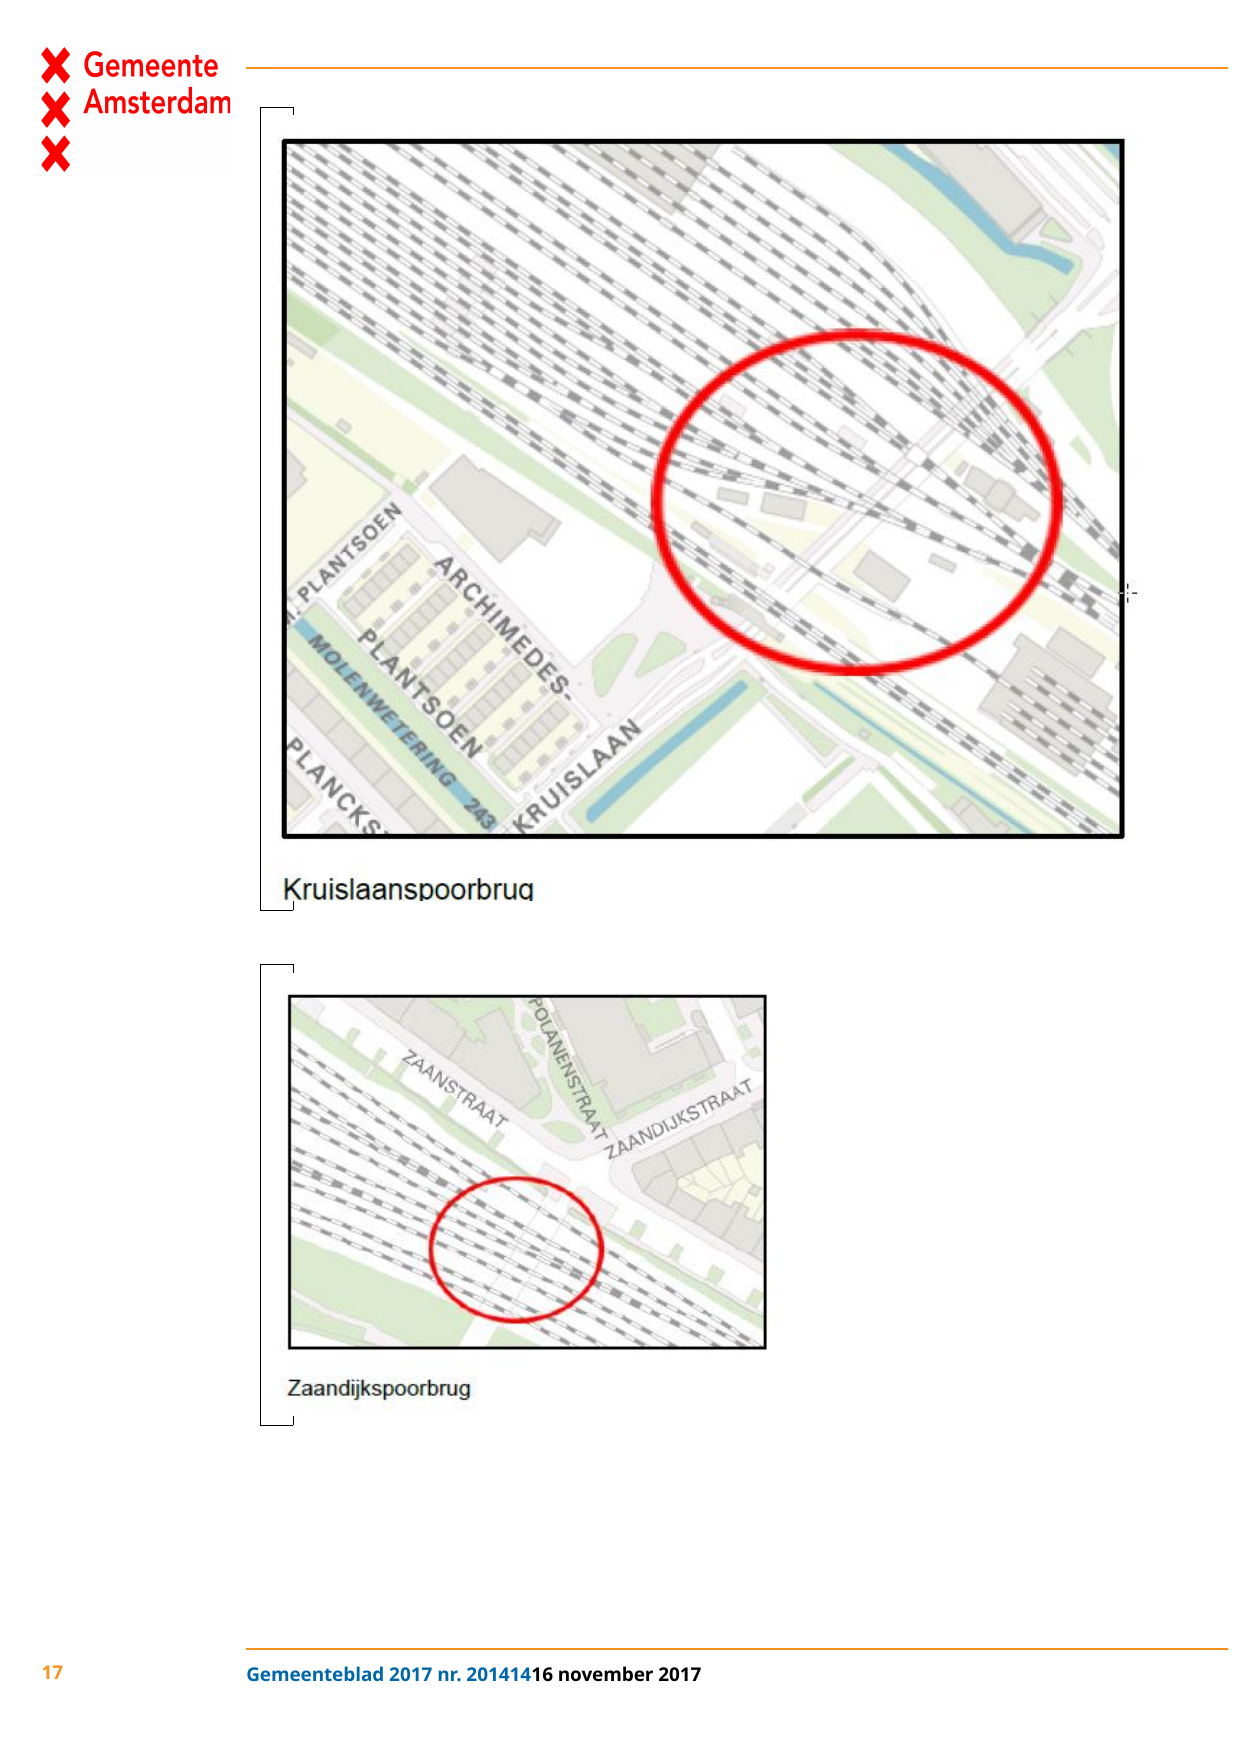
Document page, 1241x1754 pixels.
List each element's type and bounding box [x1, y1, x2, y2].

picture [268, 115, 1155, 901]
picture [41, 47, 231, 172]
picture [268, 973, 835, 1416]
